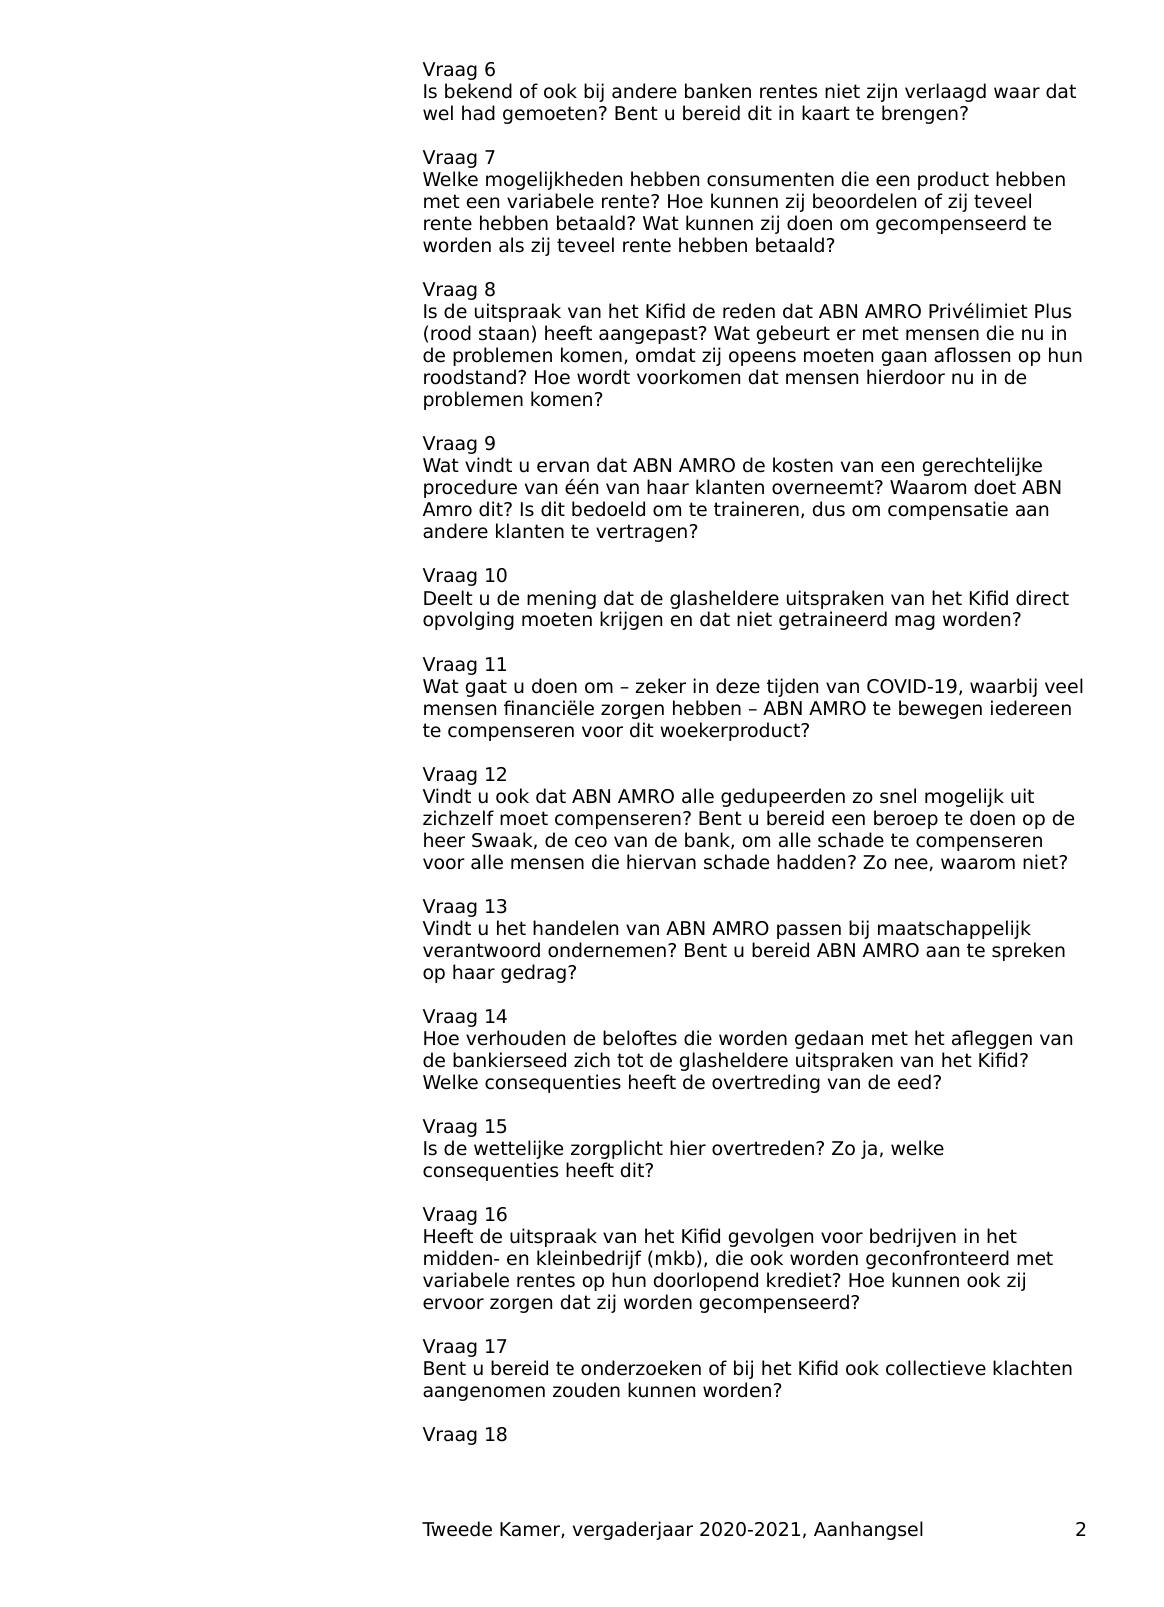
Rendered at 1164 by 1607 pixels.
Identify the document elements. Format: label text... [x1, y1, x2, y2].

text Vraag 18 [422, 1424, 1087, 1446]
text Vraag 12 [422, 764, 1087, 786]
text Bent u bereid te onderzoeken of bij het Kifid ook collectieve klachten aangenomen zouden kunnen worden? [422, 1358, 1087, 1402]
text Vraag 16 [422, 1204, 1087, 1226]
text Is bekend of ook bij andere banken rentes niet zijn verlaagd waar dat wel had gemoeten? Bent u bereid dit in kaart te brengen? [422, 81, 1087, 125]
text Vindt u het handelen van ABN AMRO passen bij maatschappelijk verantwoord ondernemen? Bent u bereid ABN AMRO aan te spreken op haar gedrag? [422, 918, 1087, 984]
text Is de uitspraak van het Kifid de reden dat ABN AMRO Privélimiet Plus (rood staan) heeft aangepast? Wat gebeurt er met mensen die nu in de problemen komen, omdat zij opeens moeten gaan aflossen op hun roodstand? Hoe wordt voorkomen dat mensen hierdoor nu in de problemen komen? [422, 301, 1087, 411]
text Vraag 11 [422, 653, 1087, 676]
text Deelt u de mening dat de glasheldere uitspraken van het Kifid direct opvolging moeten krijgen en dat niet getraineerd mag worden? [422, 587, 1087, 631]
text Vraag 13 [422, 896, 1087, 918]
text Vindt u ook dat ABN AMRO alle gedupeerden zo snel mogelijk uit zichzelf moet compenseren? Bent u bereid een beroep te doen op de heer Swaak, de ceo van de bank, om alle schade te compenseren voor alle mensen die hiervan schade hadden? Zo nee, waarom niet? [422, 786, 1087, 873]
text Wat vindt u ervan dat ABN AMRO de kosten van een gerechtelijke procedure van één van haar klanten overneemt? Waarom doet ABN Amro dit? Is dit bedoeld om te traineren, dus om compensatie aan andere klanten te vertragen? [422, 455, 1087, 543]
text Vraag 8 [422, 279, 1087, 301]
text Hoe verhouden de beloftes die worden gedaan met het afleggen van de bankierseed zich tot de glasheldere uitspraken van het Kifid? Welke consequenties heeft de overtreding van de eed? [422, 1028, 1087, 1094]
text Is de wettelijke zorgplicht hier overtreden? Zo ja, welke consequenties heeft dit? [422, 1138, 1087, 1182]
text Vraag 10 [422, 565, 1087, 587]
text Heeft de uitspraak van het Kifid gevolgen voor bedrijven in het midden- en kleinbedrijf (mkb), die ook worden geconfronteerd met variabele rentes op hun doorlopend krediet? Hoe kunnen ook zij ervoor zorgen dat zij worden gecompenseerd? [422, 1226, 1087, 1314]
text Vraag 6 [422, 59, 1087, 81]
text Vraag 7 [422, 147, 1087, 169]
text Vraag 15 [422, 1116, 1087, 1138]
text Vraag 9 [422, 433, 1087, 455]
text Vraag 17 [422, 1336, 1087, 1358]
text Wat gaat u doen om – zeker in deze tijden van COVID-19, waarbij veel mensen financiële zorgen hebben – ABN AMRO te bewegen iedereen te compenseren voor dit woekerproduct? [422, 676, 1087, 741]
text Welke mogelijkheden hebben consumenten die een product hebben met een variabele rente? Hoe kunnen zij beoordelen of zij teveel rente hebben betaald? Wat kunnen zij doen om gecompenseerd te worden als zij teveel rente hebben betaald? [422, 169, 1087, 257]
text Vraag 14 [422, 1006, 1087, 1028]
